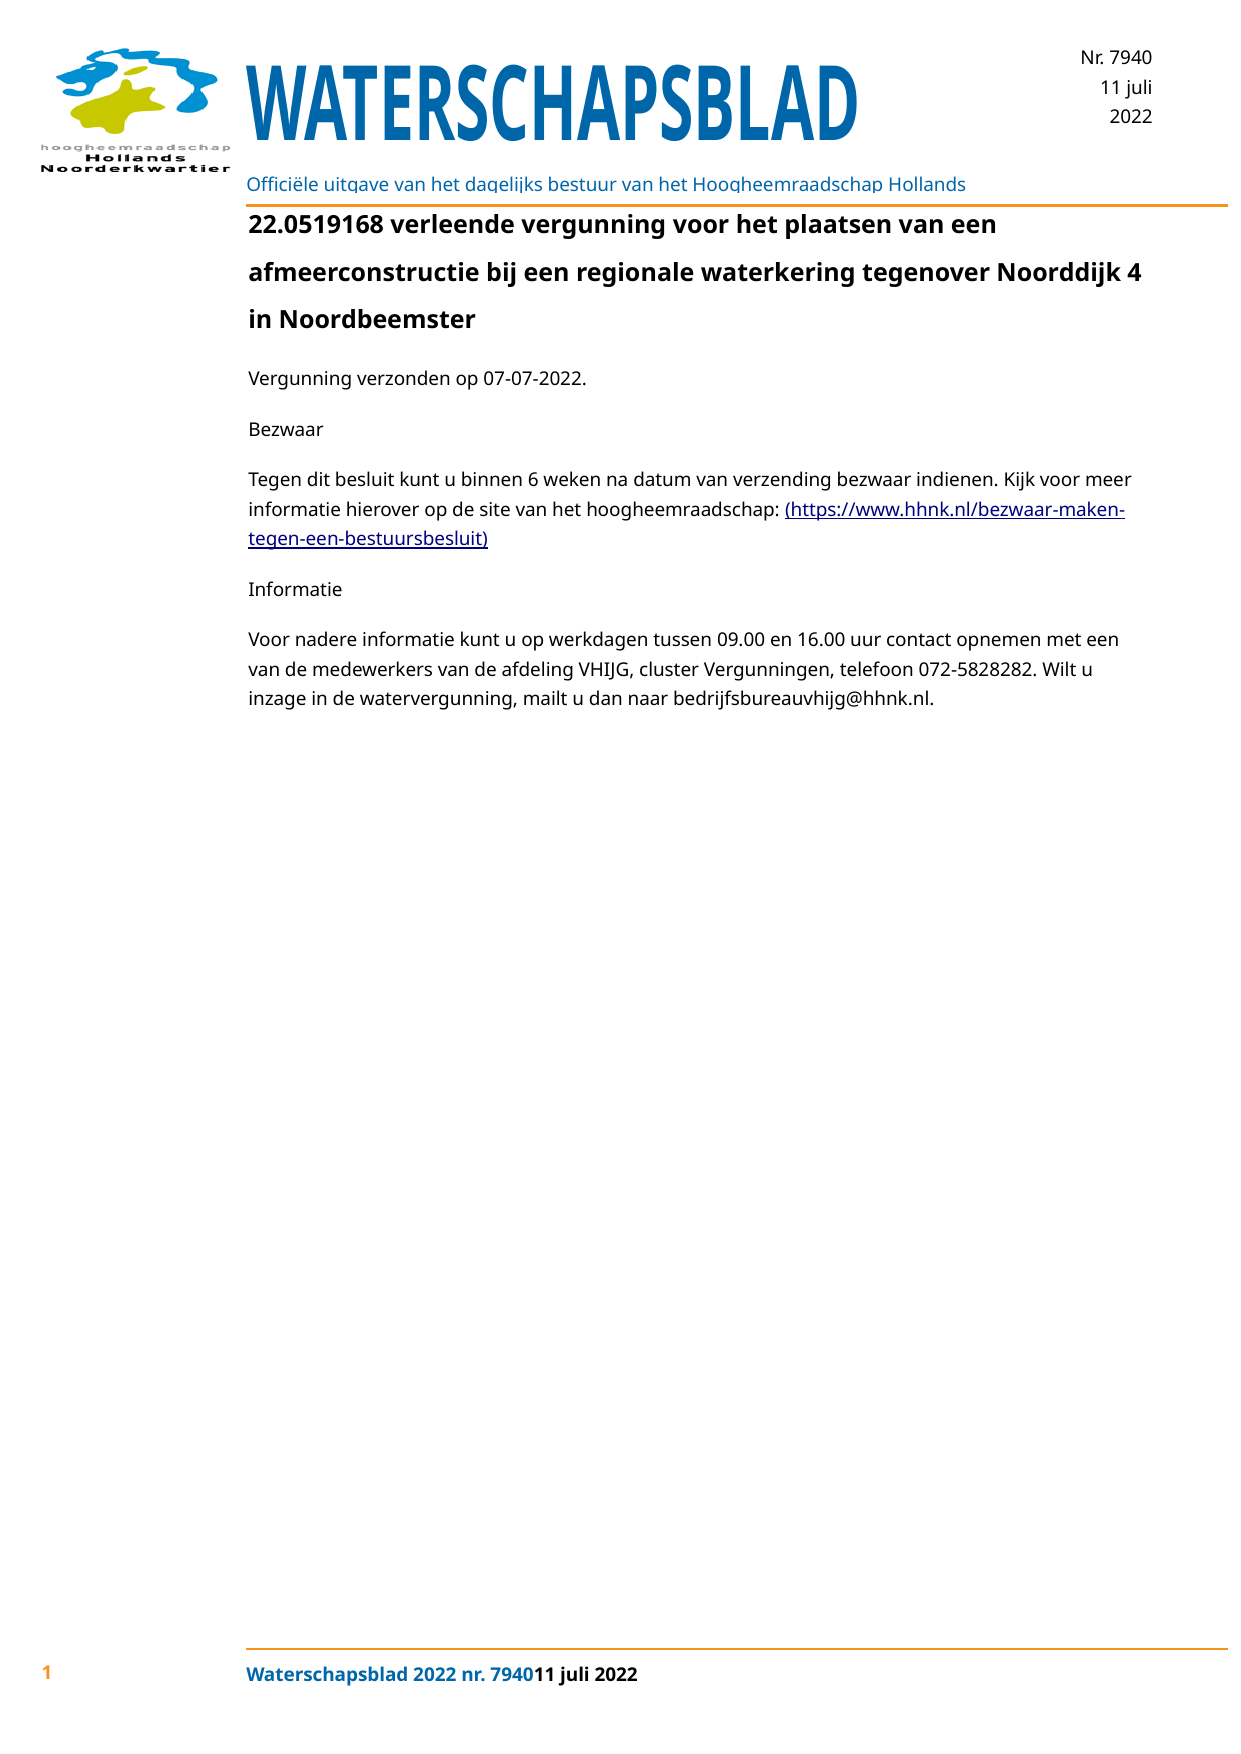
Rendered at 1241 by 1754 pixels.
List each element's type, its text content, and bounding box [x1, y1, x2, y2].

picture [41, 47, 231, 172]
text Voor nadere informatie kunt u op werkdagen tussen 09.00 en 16.00 uur contact opnemen met een van de medewerkers van de afdeling VHIJG, cluster Vergunningen, telefoon 072-5828282. Wilt u inzage in de watervergunning, mailt u dan naar bedrijfsbureauvhijg@hhnk.nl. [248, 626, 1152, 711]
text Vergunning verzonden op 07-07-2022. [248, 366, 1152, 391]
text Bezwaar [248, 416, 1152, 442]
text 22.0519168 verleende vergunning voor het plaatsen van een afmeerconstructie bij een regionale waterkering tegenover Noorddijk 4 in Noordbeemster [248, 207, 1152, 336]
text Tegen dit besluit kunt u binnen 6 weken na datum van verzending bezwaar indienen. Kijk voor meer informatie hierover op de site van het hoogheemraadschap: (https://www.hhnk.nl/bezwaar-maken-tegen-een-bestuursbesluit) [248, 466, 1152, 551]
text Informatie [248, 576, 1152, 602]
